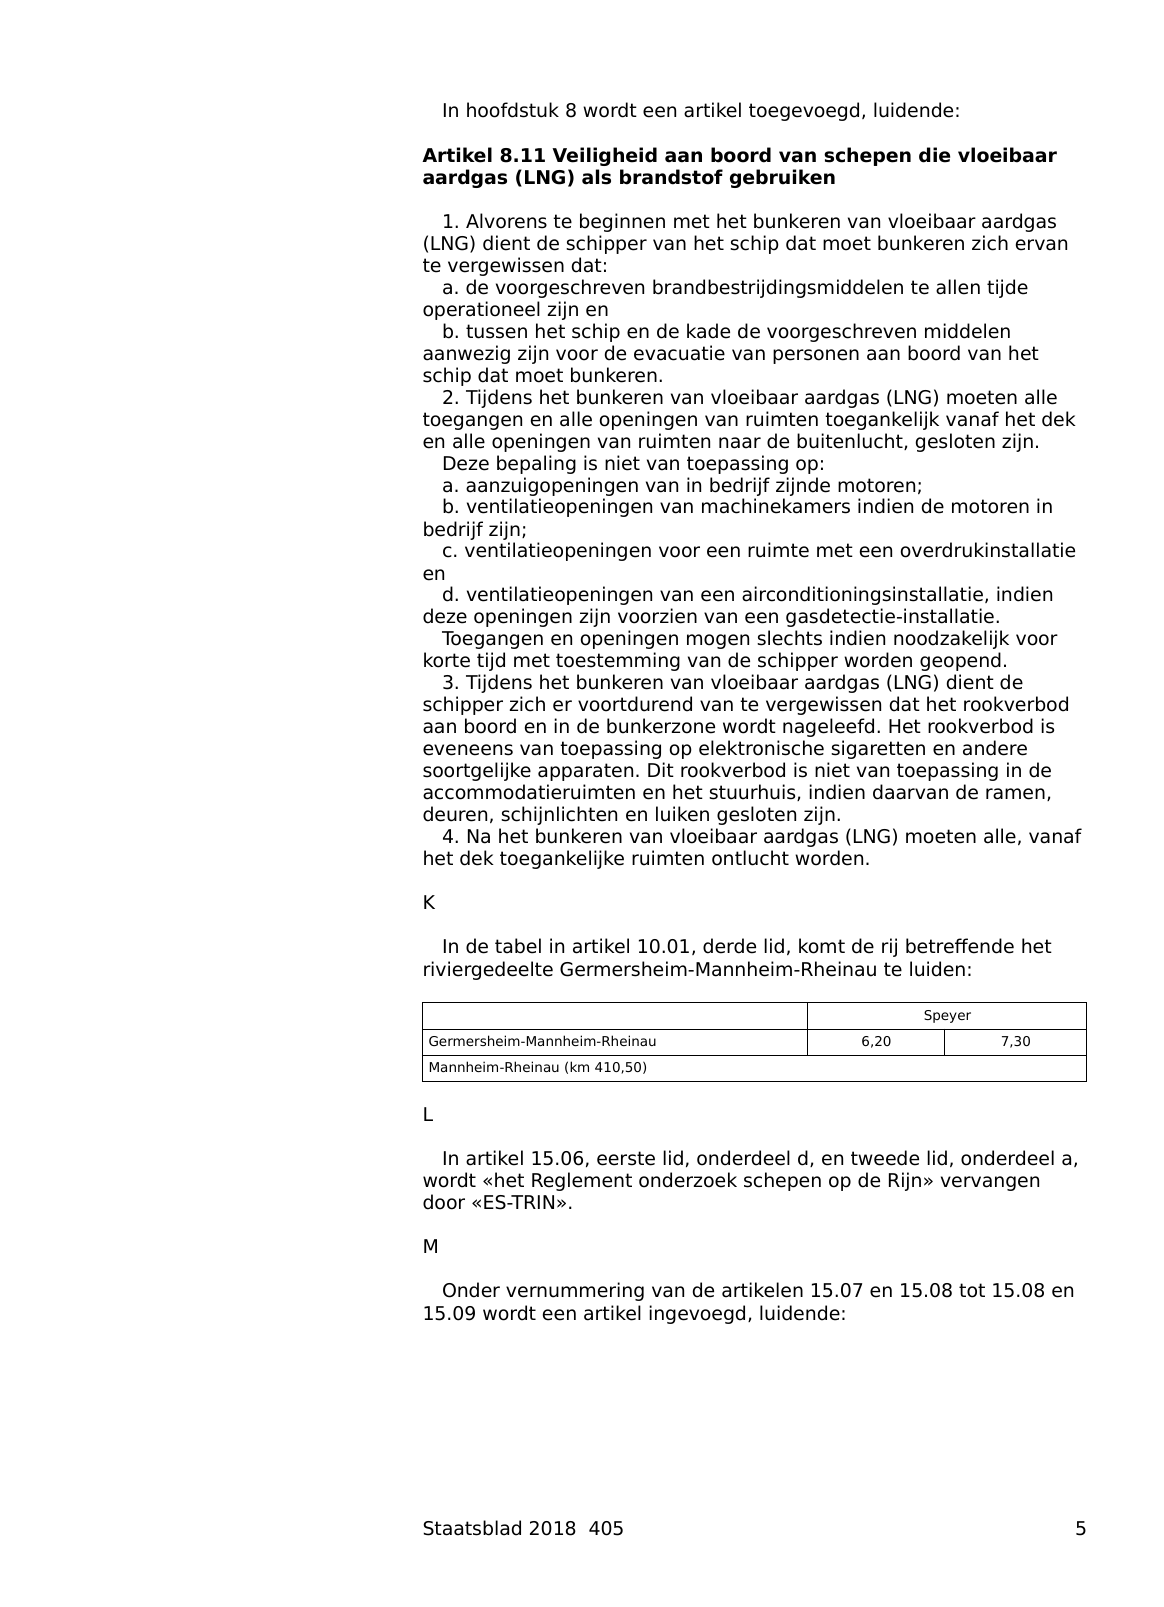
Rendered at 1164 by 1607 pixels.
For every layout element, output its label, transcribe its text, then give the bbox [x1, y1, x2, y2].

text c. ventilatieopeningen voor een ruimte met een overdrukinstallatie en [422, 540, 1087, 584]
table_cell 6,20 [808, 1030, 944, 1054]
text Toegangen en openingen mogen slechts indien noodzakelijk voor korte tijd met toestemming van de schipper worden geopend. [422, 628, 1087, 672]
table_cell Mannheim-Rheinau (km 410,50) [423, 1056, 1086, 1081]
text K [422, 892, 1087, 914]
text In hoofdstuk 8 wordt een artikel toegevoegd, luidende: [422, 100, 1087, 122]
text a. aanzuigopeningen van in bedrijf zijnde motoren; [422, 474, 1087, 496]
text L [422, 1104, 1087, 1126]
text Onder vernummering van de artikelen 15.07 en 15.08 tot 15.08 en 15.09 wordt een artikel ingevoegd, luidende: [422, 1280, 1087, 1324]
text In de tabel in artikel 10.01, derde lid, komt de rij betreffende het riviergedeelte Germersheim-Mannheim-Rheinau te luiden: [422, 936, 1087, 980]
table_header [423, 1003, 807, 1028]
text 1. Alvorens te beginnen met het bunkeren van vloeibaar aardgas (LNG) dient de schipper van het schip dat moet bunkeren zich ervan te vergewissen dat: [422, 211, 1087, 277]
table_cell 7,30 [945, 1030, 1086, 1054]
table_cell Germersheim-Mannheim-Rheinau [423, 1030, 807, 1054]
text Deze bepaling is niet van toepassing op: [422, 452, 1087, 474]
text a. de voorgeschreven brandbestrijdingsmiddelen te allen tijde operationeel zijn en [422, 277, 1087, 321]
text M [422, 1236, 1087, 1258]
text b. tussen het schip en de kade de voorgeschreven middelen aanwezig zijn voor de evacuatie van personen aan boord van het schip dat moet bunkeren. [422, 321, 1087, 387]
text d. ventilatieopeningen van een airconditioningsinstallatie, indien deze openingen zijn voorzien van een gasdetectie-installatie. [422, 584, 1087, 628]
subtitle Artikel 8.11 Veiligheid aan boord van schepen die vloeibaar aardgas (LNG) als brandstof gebruiken [422, 144, 1087, 188]
text b. ventilatieopeningen van machinekamers indien de motoren in bedrijf zijn; [422, 496, 1087, 540]
text In artikel 15.06, eerste lid, onderdeel d, en tweede lid, onderdeel a, wordt «het Reglement onderzoek schepen op de Rijn» vervangen door «ES-TRIN». [422, 1148, 1087, 1214]
text 4. Na het bunkeren van vloeibaar aardgas (LNG) moeten alle, vanaf het dek toegankelijke ruimten ontlucht worden. [422, 826, 1087, 870]
table_header Speyer [808, 1003, 1086, 1028]
text 3. Tijdens het bunkeren van vloeibaar aardgas (LNG) dient de schipper zich er voortdurend van te vergewissen dat het rookverbod aan boord en in de bunkerzone wordt nageleefd. Het rookverbod is eveneens van toepassing op elektronische sigaretten en andere soortgelijke apparaten. Dit rookverbod is niet van toepassing in de accommodatieruimten en het stuurhuis, indien daarvan de ramen, deuren, schijnlichten en luiken gesloten zijn. [422, 672, 1087, 826]
text 2. Tijdens het bunkeren van vloeibaar aardgas (LNG) moeten alle toegangen en alle openingen van ruimten toegankelijk vanaf het dek en alle openingen van ruimten naar de buitenlucht, gesloten zijn. [422, 387, 1087, 452]
